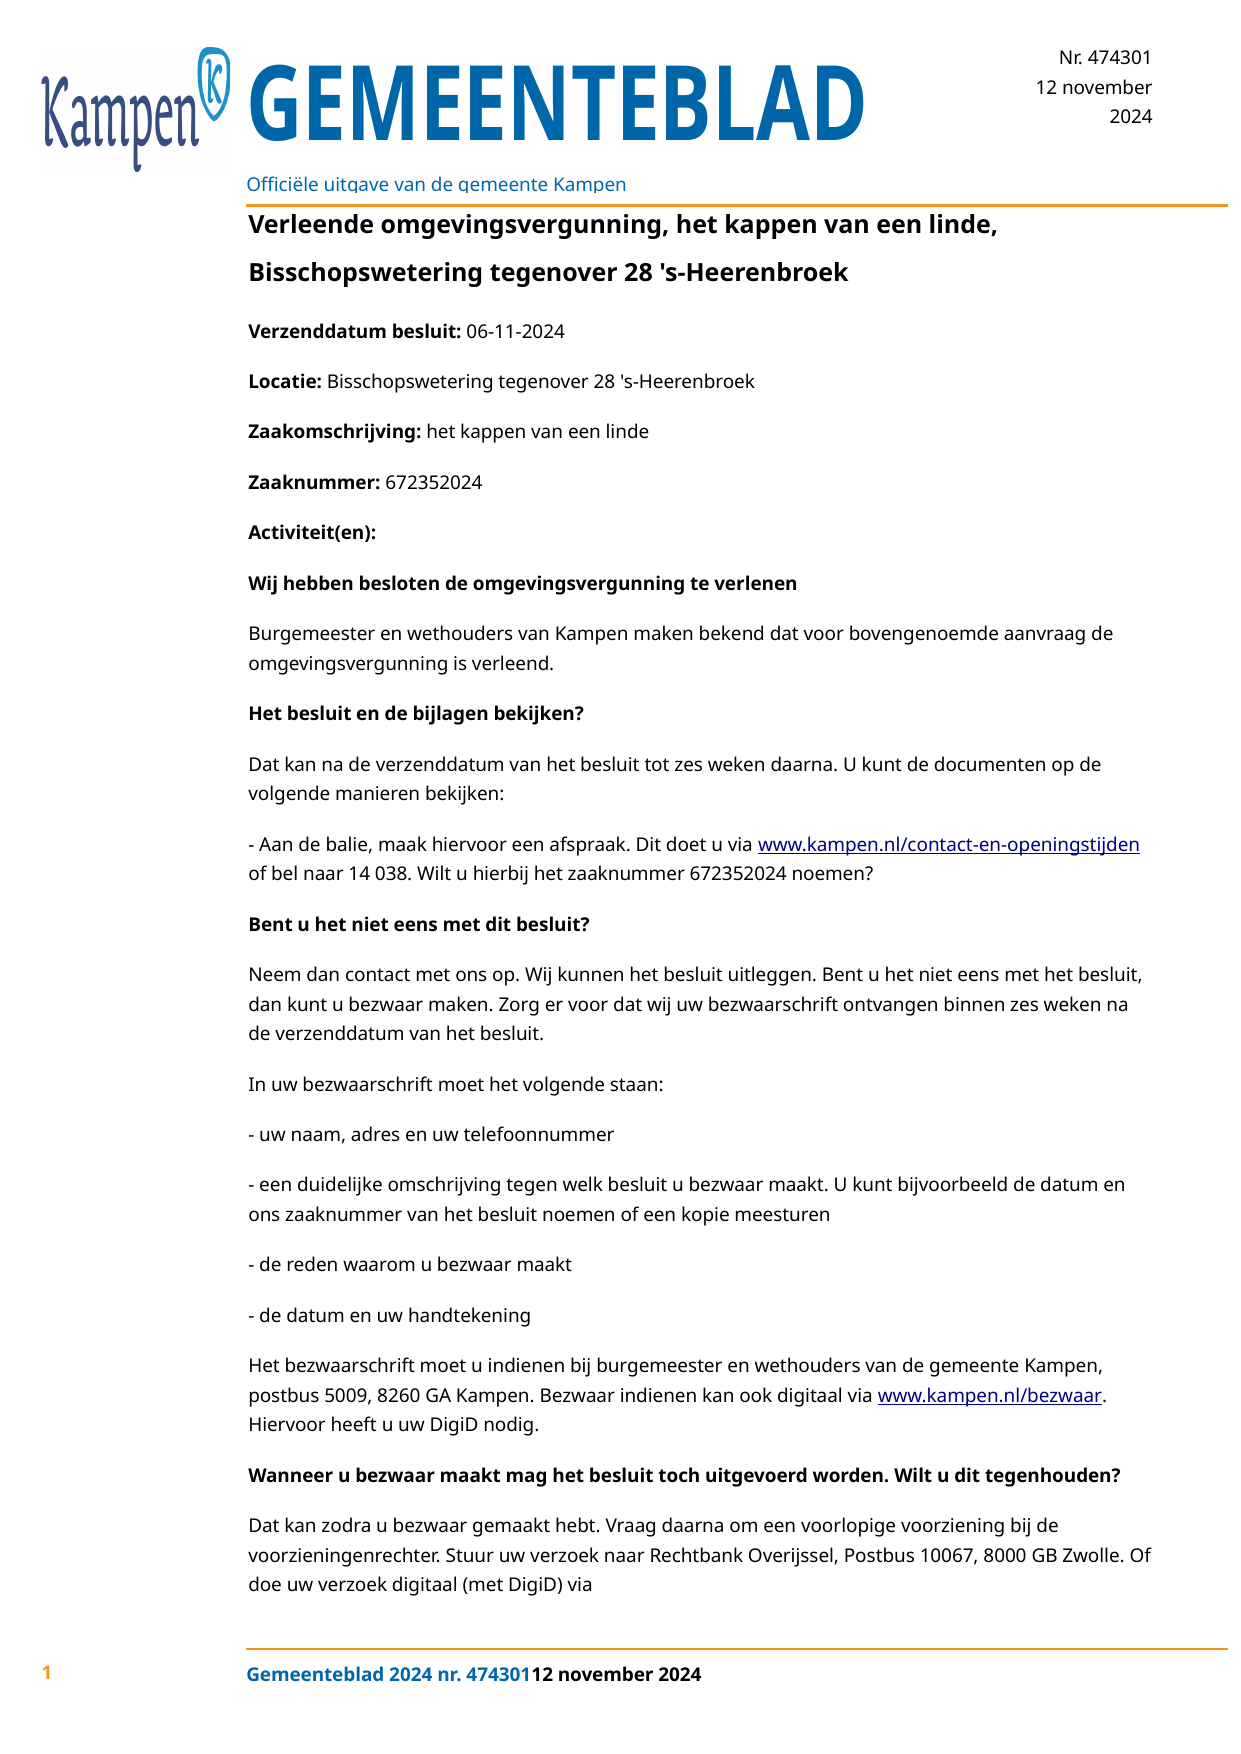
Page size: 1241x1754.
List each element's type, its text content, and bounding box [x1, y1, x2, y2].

text Locatie: Bisschopswetering tegenover 28 's-Heerenbroek [248, 368, 1152, 394]
text Zaakomschrijving: het kappen van een linde [248, 419, 1152, 444]
text - de datum en uw handtekening [248, 1302, 1152, 1328]
text Het besluit en de bijlagen bekijken? [248, 700, 1152, 726]
text Neem dan contact met ons op. Wij kunnen het besluit uitleggen. Bent u het niet eens met het besluit, dan kunt u bezwaar maken. Zorg er voor dat wij uw bezwaarschrift ontvangen binnen zes weken na de verzenddatum van het besluit. [248, 961, 1152, 1046]
text Verzenddatum besluit: 06-11-2024 [248, 318, 1152, 344]
text Bent u het niet eens met dit besluit? [248, 911, 1152, 937]
text Verleende omgevingsvergunning, het kappen van een linde, Bisschopswetering tegenover 28 's-Heerenbroek [248, 207, 1152, 288]
text Wanneer u bezwaar maakt mag het besluit toch uitgevoerd worden. Wilt u dit tegenhouden? [248, 1462, 1152, 1488]
text - Aan de balie, maak hiervoor een afspraak. Dit doet u via www.kampen.nl/contact-en-openingstijden of bel naar 14 038. Wilt u hierbij het zaaknummer 672352024 noemen? [248, 831, 1152, 886]
text In uw bezwaarschrift moet het volgende staan: [248, 1071, 1152, 1097]
text Burgemeester en wethouders van Kampen maken bekend dat voor bovengenoemde aanvraag de omgevingsvergunning is verleend. [248, 620, 1152, 676]
text Activiteit(en): [248, 519, 1152, 545]
text Zaaknummer: 672352024 [248, 469, 1152, 495]
text Dat kan na de verzenddatum van het besluit tot zes weken daarna. U kunt de documenten op de volgende manieren bekijken: [248, 751, 1152, 806]
text - de reden waarom u bezwaar maakt [248, 1252, 1152, 1277]
text - uw naam, adres en uw telefoonnummer [248, 1121, 1152, 1147]
text Wij hebben besloten de omgevingsvergunning te verlenen [248, 570, 1152, 596]
picture [41, 47, 231, 172]
text Dat kan zodra u bezwaar gemaakt hebt. Vraag daarna om een voorlopige voorziening bij de voorzieningenrechter. Stuur uw verzoek naar Rechtbank Overijssel, Postbus 10067, 8000 GB Zwolle. Of doe uw verzoek digitaal (met DigiD) via [248, 1512, 1152, 1597]
text - een duidelijke omschrijving tegen welk besluit u bezwaar maakt. U kunt bijvoorbeeld de datum en ons zaaknummer van het besluit noemen of een kopie meesturen [248, 1172, 1152, 1227]
text Het bezwaarschrift moet u indienen bij burgemeester en wethouders van de gemeente Kampen, postbus 5009, 8260 GA Kampen. Bezwaar indienen kan ook digitaal via www.kampen.nl/bezwaar. Hiervoor heeft u uw DigiD nodig. [248, 1352, 1152, 1437]
